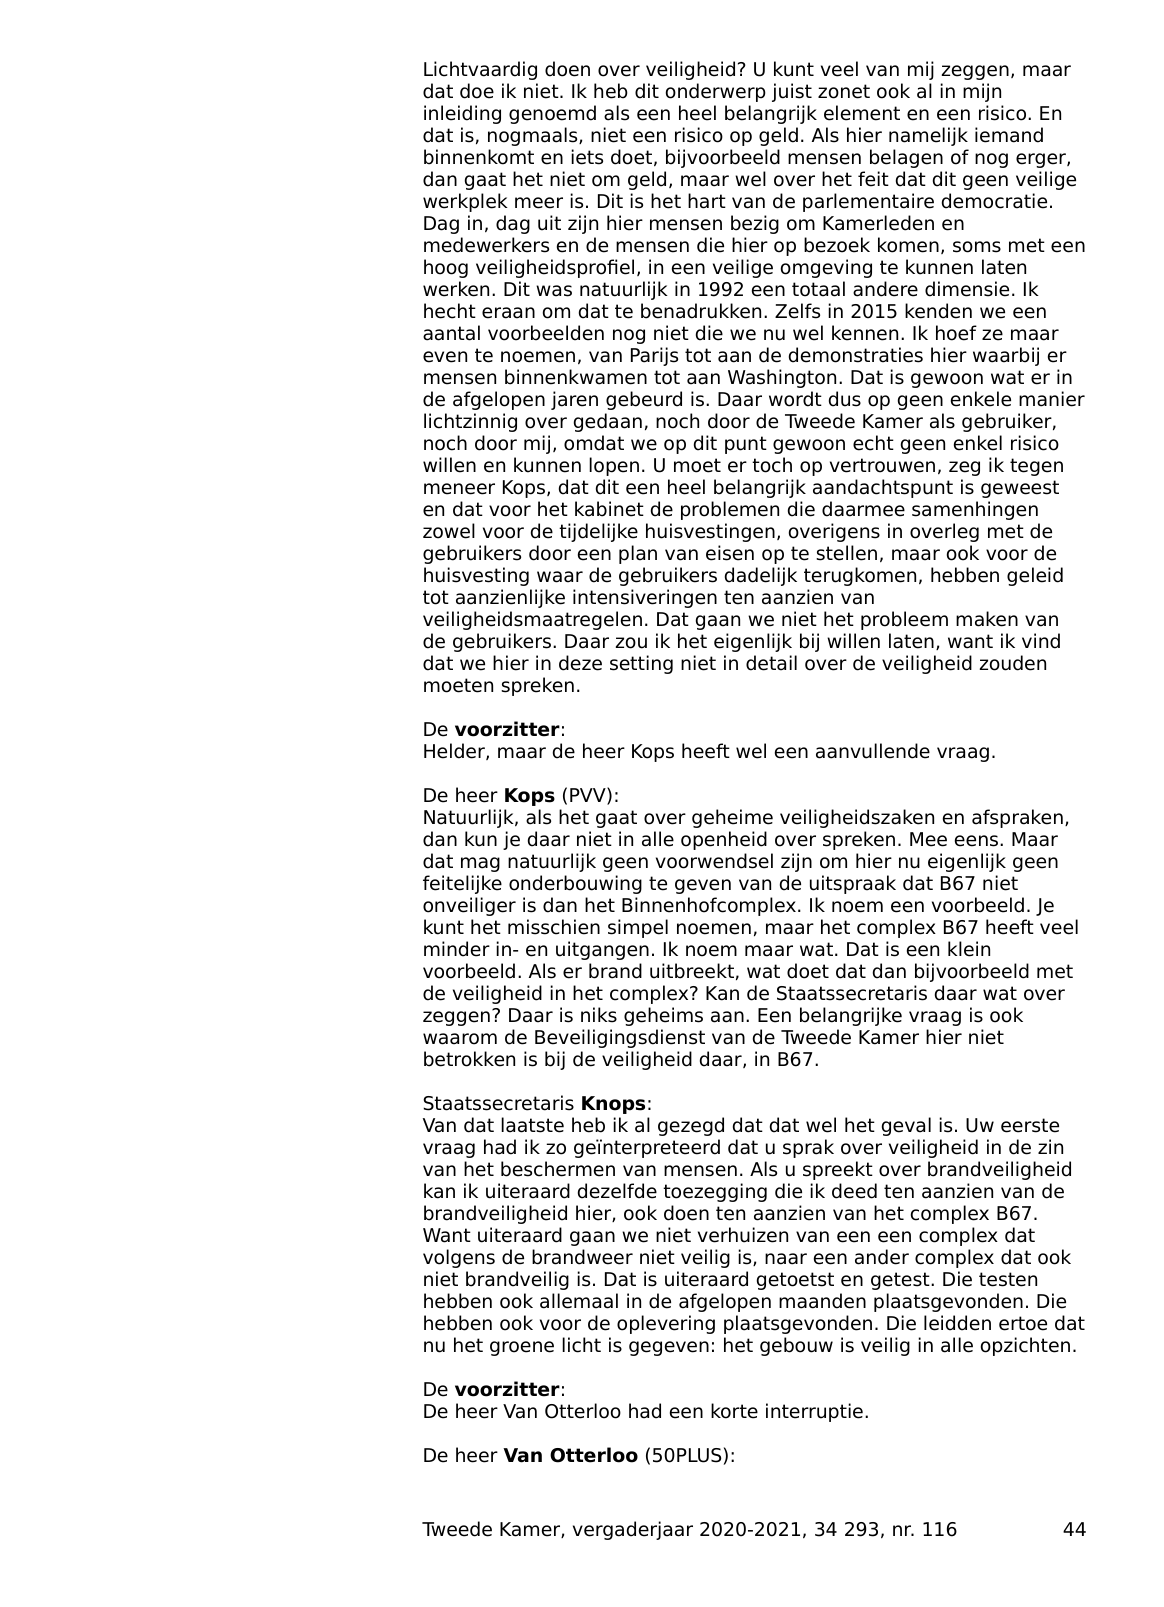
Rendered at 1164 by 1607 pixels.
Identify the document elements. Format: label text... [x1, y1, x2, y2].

text De voorzitter: [422, 1379, 1087, 1401]
text De voorzitter: [422, 719, 1087, 741]
text Lichtvaardig doen over veiligheid? U kunt veel van mij zeggen, maar dat doe ik niet. Ik heb dit onderwerp juist zonet ook al in mijn inleiding genoemd als een heel belangrijk element en een risico. En dat is, nogmaals, niet een risico op geld. Als hier namelijk iemand binnenkomt en iets doet, bijvoorbeeld mensen belagen of nog erger, dan gaat het niet om geld, maar wel over het feit dat dit geen veilige werkplek meer is. Dit is het hart van de parlementaire democratie. Dag in, dag uit zijn hier mensen bezig om Kamerleden en medewerkers en de mensen die hier op bezoek komen, soms met een hoog veiligheidsprofiel, in een veilige omgeving te kunnen laten werken. Dit was natuurlijk in 1992 een totaal andere dimensie. Ik hecht eraan om dat te benadrukken. Zelfs in 2015 kenden we een aantal voorbeelden nog niet die we nu wel kennen. Ik hoef ze maar even te noemen, van Parijs tot aan de demonstraties hier waarbij er mensen binnenkwamen tot aan Washington. Dat is gewoon wat er in de afgelopen jaren gebeurd is. Daar wordt dus op geen enkele manier lichtzinnig over gedaan, noch door de Tweede Kamer als gebruiker, noch door mij, omdat we op dit punt gewoon echt geen enkel risico willen en kunnen lopen. U moet er toch op vertrouwen, zeg ik tegen meneer Kops, dat dit een heel belangrijk aandachtspunt is geweest en dat voor het kabinet de problemen die daarmee samenhingen zowel voor de tijdelijke huisvestingen, overigens in overleg met de gebruikers door een plan van eisen op te stellen, maar ook voor de huisvesting waar de gebruikers dadelijk terugkomen, hebben geleid tot aanzienlijke intensiveringen ten aanzien van veiligheidsmaatregelen. Dat gaan we niet het probleem maken van de gebruikers. Daar zou ik het eigenlijk bij willen laten, want ik vind dat we hier in deze setting niet in detail over de veiligheid zouden moeten spreken. [422, 59, 1087, 696]
text De heer Kops (PVV): [422, 785, 1087, 807]
text Staatssecretaris Knops: [422, 1093, 1087, 1115]
text De heer Van Otterloo had een korte interruptie. [422, 1401, 1087, 1423]
text Van dat laatste heb ik al gezegd dat dat wel het geval is. Uw eerste vraag had ik zo geïnterpreteerd dat u sprak over veiligheid in de zin van het beschermen van mensen. Als u spreekt over brandveiligheid kan ik uiteraard dezelfde toezegging die ik deed ten aanzien van de brandveiligheid hier, ook doen ten aanzien van het complex B67. Want uiteraard gaan we niet verhuizen van een een complex dat volgens de brandweer niet veilig is, naar een ander complex dat ook niet brandveilig is. Dat is uiteraard getoetst en getest. Die testen hebben ook allemaal in de afgelopen maanden plaatsgevonden. Die hebben ook voor de oplevering plaatsgevonden. Die leidden ertoe dat nu het groene licht is gegeven: het gebouw is veilig in alle opzichten. [422, 1115, 1087, 1356]
text Natuurlijk, als het gaat over geheime veiligheidszaken en afspraken, dan kun je daar niet in alle openheid over spreken. Mee eens. Maar dat mag natuurlijk geen voorwendsel zijn om hier nu eigenlijk geen feitelijke onderbouwing te geven van de uitspraak dat B67 niet onveiliger is dan het Binnenhofcomplex. Ik noem een voorbeeld. Je kunt het misschien simpel noemen, maar het complex B67 heeft veel minder in- en uitgangen. Ik noem maar wat. Dat is een klein voorbeeld. Als er brand uitbreekt, wat doet dat dan bijvoorbeeld met de veiligheid in het complex? Kan de Staatssecretaris daar wat over zeggen? Daar is niks geheims aan. Een belangrijke vraag is ook waarom de Beveiligingsdienst van de Tweede Kamer hier niet betrokken is bij de veiligheid daar, in B67. [422, 807, 1087, 1071]
text Helder, maar de heer Kops heeft wel een aanvullende vraag. [422, 741, 1087, 763]
text De heer Van Otterloo (50PLUS): [422, 1445, 1087, 1467]
